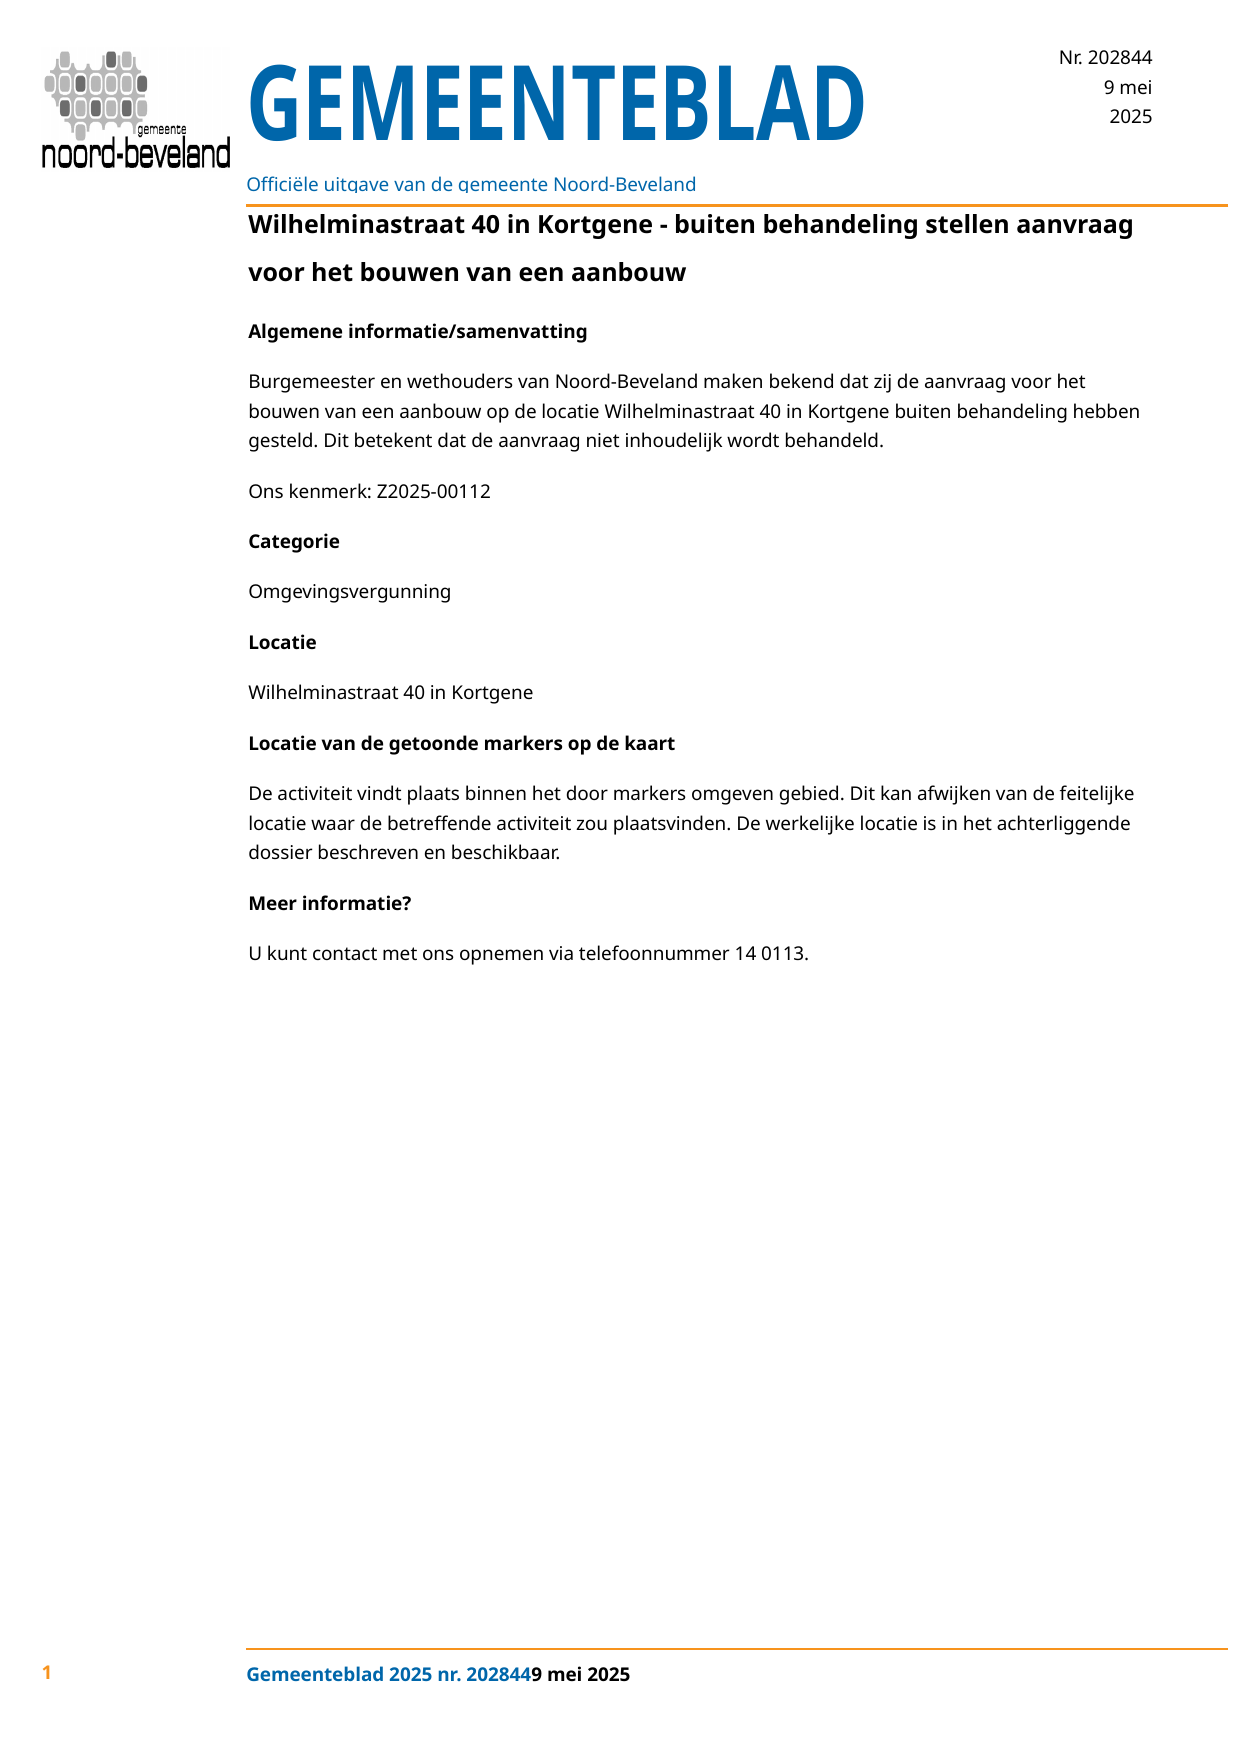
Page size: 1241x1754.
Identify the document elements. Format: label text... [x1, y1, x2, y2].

text Burgemeester en wethouders van Noord-Beveland maken bekend dat zij de aanvraag voor het bouwen van een aanbouw op de locatie Wilhelminastraat 40 in Kortgene buiten behandeling hebben gesteld. Dit betekent dat de aanvraag niet inhoudelijk wordt behandeld. [248, 368, 1152, 453]
text Ons kenmerk: Z2025-00112 [248, 478, 1152, 504]
text Algemene informatie/samenvatting [248, 318, 1152, 344]
text Wilhelminastraat 40 in Kortgene - buiten behandeling stellen aanvraag voor het bouwen van een aanbouw [248, 207, 1152, 288]
text Categorie [248, 528, 1152, 554]
text De activiteit vindt plaats binnen het door markers omgeven gebied. Dit kan afwijken van de feitelijke locatie waar de betreffende activiteit zou plaatsvinden. De werkelijke locatie is in het achterliggende dossier beschreven en beschikbaar. [248, 780, 1152, 865]
text Locatie van de getoonde markers op de kaart [248, 730, 1152, 756]
text Meer informatie? [248, 890, 1152, 916]
text Omgevingsvergunning [248, 579, 1152, 604]
text U kunt contact met ons opnemen via telefoonnummer 14 0113. [248, 940, 1152, 966]
text Locatie [248, 629, 1152, 655]
picture [41, 47, 231, 172]
text Wilhelminastraat 40 in Kortgene [248, 679, 1152, 705]
